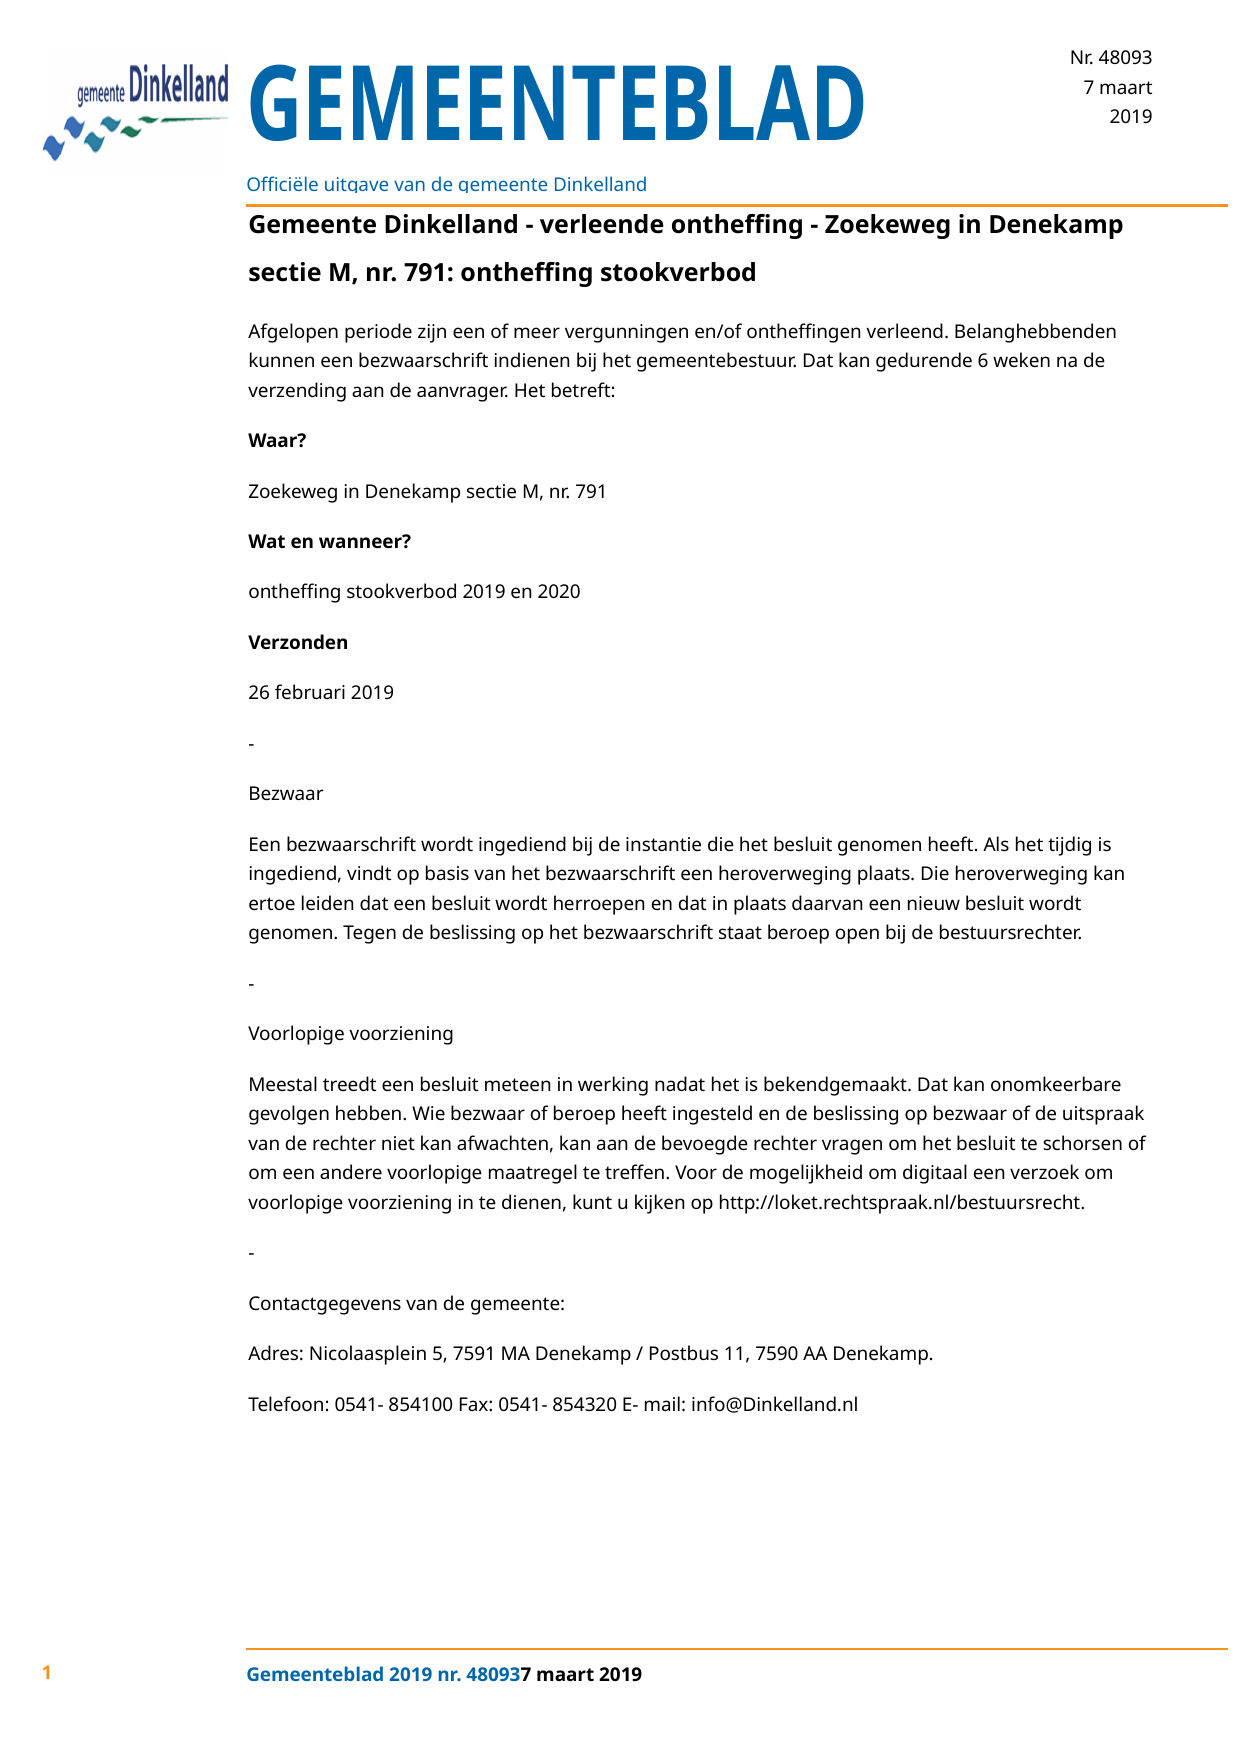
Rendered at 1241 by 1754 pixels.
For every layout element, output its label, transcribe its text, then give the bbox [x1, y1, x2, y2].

text Gemeente Dinkelland - verleende ontheffing - Zoekeweg in Denekamp sectie M, nr. 791: ontheffing stookverbod [248, 207, 1152, 288]
text - [248, 1239, 1152, 1265]
text Afgelopen periode zijn een of meer vergunningen en/of ontheffingen verleend. Belanghebbenden kunnen een bezwaarschrift indienen bij het gemeentebestuur. Dat kan gedurende 6 weken na de verzending aan de aanvrager. Het betreft: [248, 318, 1152, 403]
text Zoekeweg in Denekamp sectie M, nr. 791 [248, 478, 1152, 504]
text Adres: Nicolaasplein 5, 7591 MA Denekamp / Postbus 11, 7590 AA Denekamp. [248, 1340, 1152, 1366]
text Voorlopige voorziening [248, 1020, 1152, 1046]
text - [248, 970, 1152, 996]
text Bezwaar [248, 780, 1152, 806]
text ontheffing stookverbod 2019 en 2020 [248, 579, 1152, 604]
text Meestal treedt een besluit meteen in werking nadat het is bekendgemaakt. Dat kan onomkeerbare gevolgen hebben. Wie bezwaar of beroep heeft ingesteld en de beslissing op bezwaar of de uitspraak van de rechter niet kan afwachten, kan aan de bevoegde rechter vragen om het besluit te schorsen of om een andere voorlopige maatregel te treffen. Voor de mogelijkheid om digitaal een verzoek om voorlopige voorziening in te dienen, kunt u kijken op http://loket.rechtspraak.nl/bestuursrecht. [248, 1071, 1152, 1215]
text Waar? [248, 427, 1152, 453]
text Wat en wanneer? [248, 528, 1152, 554]
picture [41, 47, 231, 172]
text Telefoon: 0541- 854100 Fax: 0541- 854320 E- mail: info@Dinkelland.nl [248, 1391, 1152, 1417]
text - [248, 730, 1152, 756]
text Een bezwaarschrift wordt ingediend bij de instantie die het besluit genomen heeft. Als het tijdig is ingediend, vindt op basis van het bezwaarschrift een heroverweging plaats. Die heroverweging kan ertoe leiden dat een besluit wordt herroepen en dat in plaats daarvan een nieuw besluit wordt genomen. Tegen de beslissing op het bezwaarschrift staat beroep open bij de bestuursrechter. [248, 831, 1152, 945]
text Contactgegevens van de gemeente: [248, 1290, 1152, 1316]
text Verzonden [248, 629, 1152, 655]
text 26 februari 2019 [248, 679, 1152, 705]
